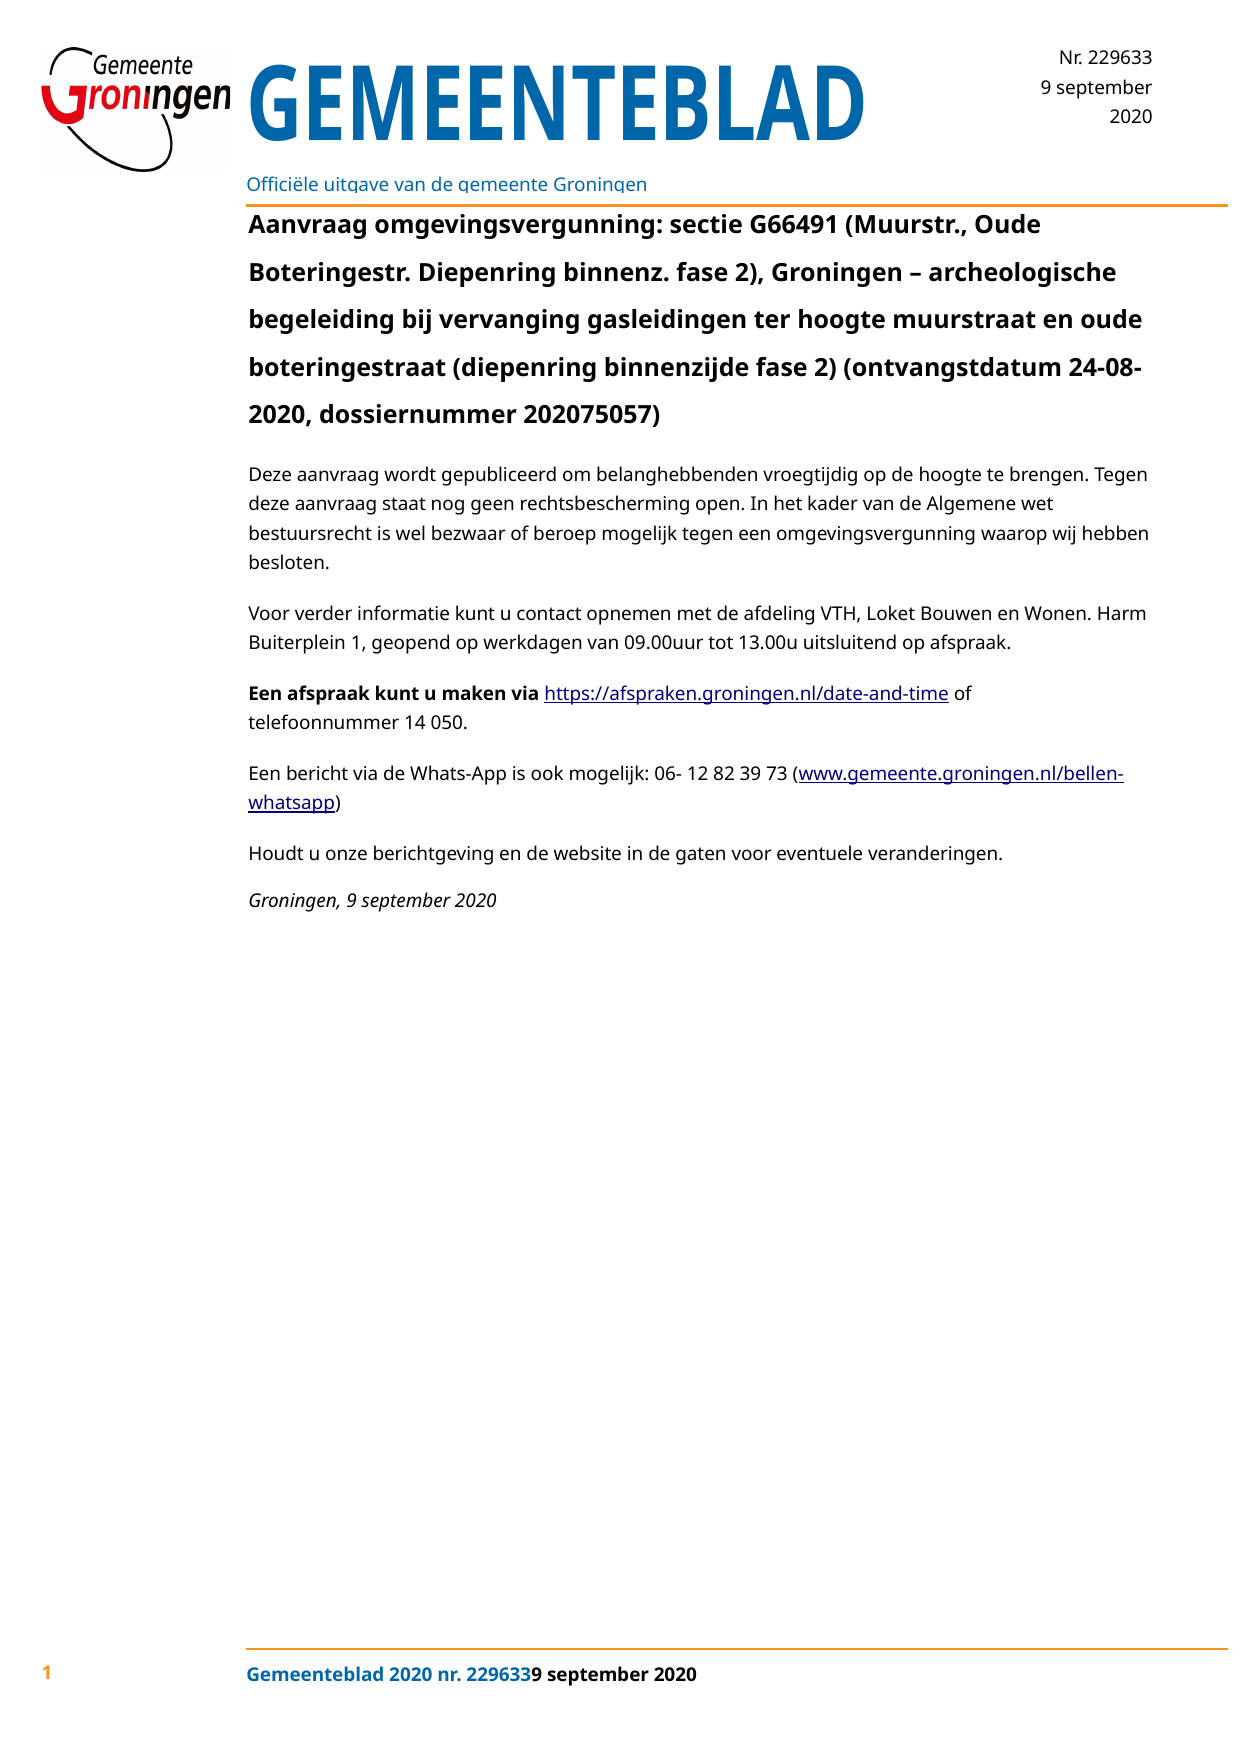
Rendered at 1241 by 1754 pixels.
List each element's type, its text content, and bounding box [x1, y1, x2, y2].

text Groningen, 9 september 2020 [248, 888, 1152, 913]
picture [41, 47, 231, 172]
text Een afspraak kunt u maken via https://afspraken.groningen.nl/date-and-time of telefoonnummer 14 050. [248, 680, 1152, 735]
text Een bericht via de Whats-App is ook mogelijk: 06- 12 82 39 73 (www.gemeente.groningen.nl/bellen-whatsapp) [248, 760, 1152, 815]
text Voor verder informatie kunt u contact opnemen met de afdeling VTH, Loket Bouwen en Wonen. Harm Buiterplein 1, geopend op werkdagen van 09.00uur tot 13.00u uitsluitend op afspraak. [248, 600, 1152, 655]
text Aanvraag omgevingsvergunning: sectie G66491 (Muurstr., Oude Boteringestr. Diepenring binnenz. fase 2), Groningen – archeologische begeleiding bij vervanging gasleidingen ter hoogte muurstraat en oude boteringestraat (diepenring binnenzijde fase 2) (ontvangstdatum 24-08-2020, dossiernummer 202075057) [248, 207, 1152, 431]
text Deze aanvraag wordt gepubliceerd om belanghebbenden vroegtijdig op de hoogte te brengen. Tegen deze aanvraag staat nog geen rechtsbescherming open. In het kader van de Algemene wet bestuursrecht is wel bezwaar of beroep mogelijk tegen een omgevingsvergunning waarop wij hebben besloten. [248, 461, 1152, 575]
text Houdt u onze berichtgeving en de website in de gaten voor eventuele veranderingen. [248, 840, 1152, 866]
